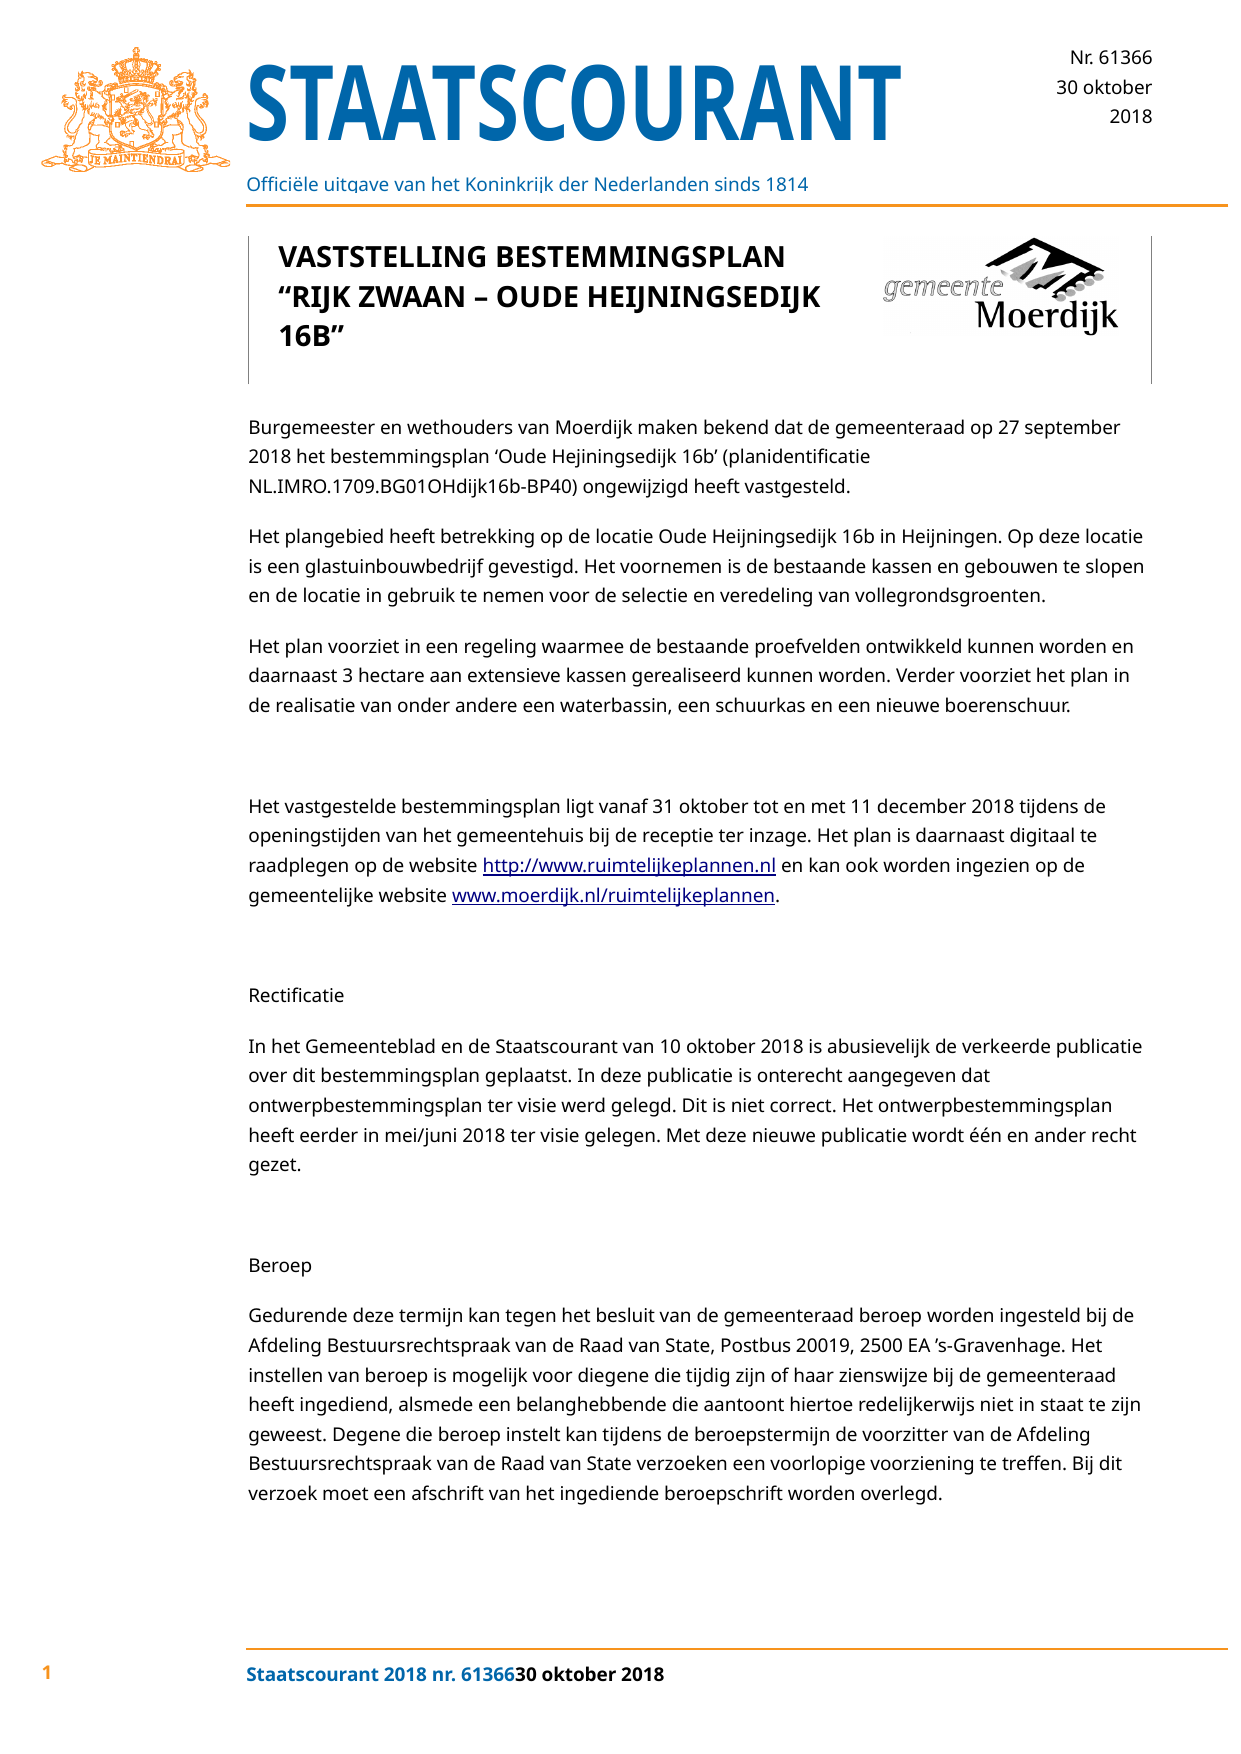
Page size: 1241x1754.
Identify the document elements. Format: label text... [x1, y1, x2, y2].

text Gedurende deze termijn kan tegen het besluit van de gemeenteraad beroep worden ingesteld bij de Afdeling Bestuursrechtspraak van de Raad van State, Postbus 20019, 2500 EA ’s-Gravenhage. Het instellen van beroep is mogelijk voor diegene die tijdig zijn of haar zienswijze bij de gemeenteraad heeft ingediend, alsmede een belanghebbende die aantoont hiertoe redelijkerwijs niet in staat te zijn geweest. Degene die beroep instelt kan tijdens de beroepstermijn de voorzitter van de Afdeling Bestuursrechtspraak van de Raad van State verzoeken een voorlopige voorziening te treffen. Bij dit verzoek moet een afschrift van het ingediende beroepschrift worden overlegd. [248, 1303, 1152, 1506]
table_header [850, 236, 1151, 384]
table_header VASTSTELLING BESTEMMINGSPLAN “RIJK ZWAAN – OUDE HEIJNINGSEDIJK 16B” [249, 236, 850, 384]
text Burgemeester en wethouders van Moerdijk maken bekend dat de gemeenteraad op 27 september 2018 het bestemmingsplan ‘Oude Hejiningsedijk 16b’ (planidentificatie NL.IMRO.1709.BG01OHdijk16b-BP40) ongewijzigd heeft vastgesteld. [248, 414, 1152, 499]
picture [882, 236, 1119, 336]
text Het plangebied heeft betrekking op de locatie Oude Heijningsedijk 16b in Heijningen. Op deze locatie is een glastuinbouwbedrijf gevestigd. Het voornemen is de bestaande kassen en gebouwen te slopen en de locatie in gebruik te nemen voor de selectie en veredeling van vollegrondsgroenten. [248, 523, 1152, 608]
text Beroep [248, 1252, 1152, 1278]
text Het plan voorziet in een regeling waarmee de bestaande proefvelden ontwikkeld kunnen worden en daarnaast 3 hectare aan extensieve kassen gerealiseerd kunnen worden. Verder voorziet het plan in de realisatie van onder andere een waterbassin, een schuurkas en een nieuwe boerenschuur. [248, 633, 1152, 718]
text In het Gemeenteblad en de Staatscourant van 10 oktober 2018 is abusievelijk de verkeerde publicatie over dit bestemmingsplan geplaatst. In deze publicatie is onterecht aangegeven dat ontwerpbestemmingsplan ter visie werd gelegd. Dit is niet correct. Het ontwerpbestemmingsplan heeft eerder in mei/juni 2018 ter visie gelegen. Met deze nieuwe publicatie wordt één en ander recht gezet. [248, 1033, 1152, 1177]
picture [41, 47, 231, 172]
text Het vastgestelde bestemmingsplan ligt vanaf 31 oktober tot en met 11 december 2018 tijdens de openingstijden van het gemeentehuis bij de receptie ter inzage. Het plan is daarnaast digitaal te raadplegen op de website http://www.ruimtelijkeplannen.nl en kan ook worden ingezien op de gemeentelijke website www.moerdijk.nl/ruimtelijkeplannen. [248, 793, 1152, 908]
text Rectificatie [248, 983, 1152, 1008]
